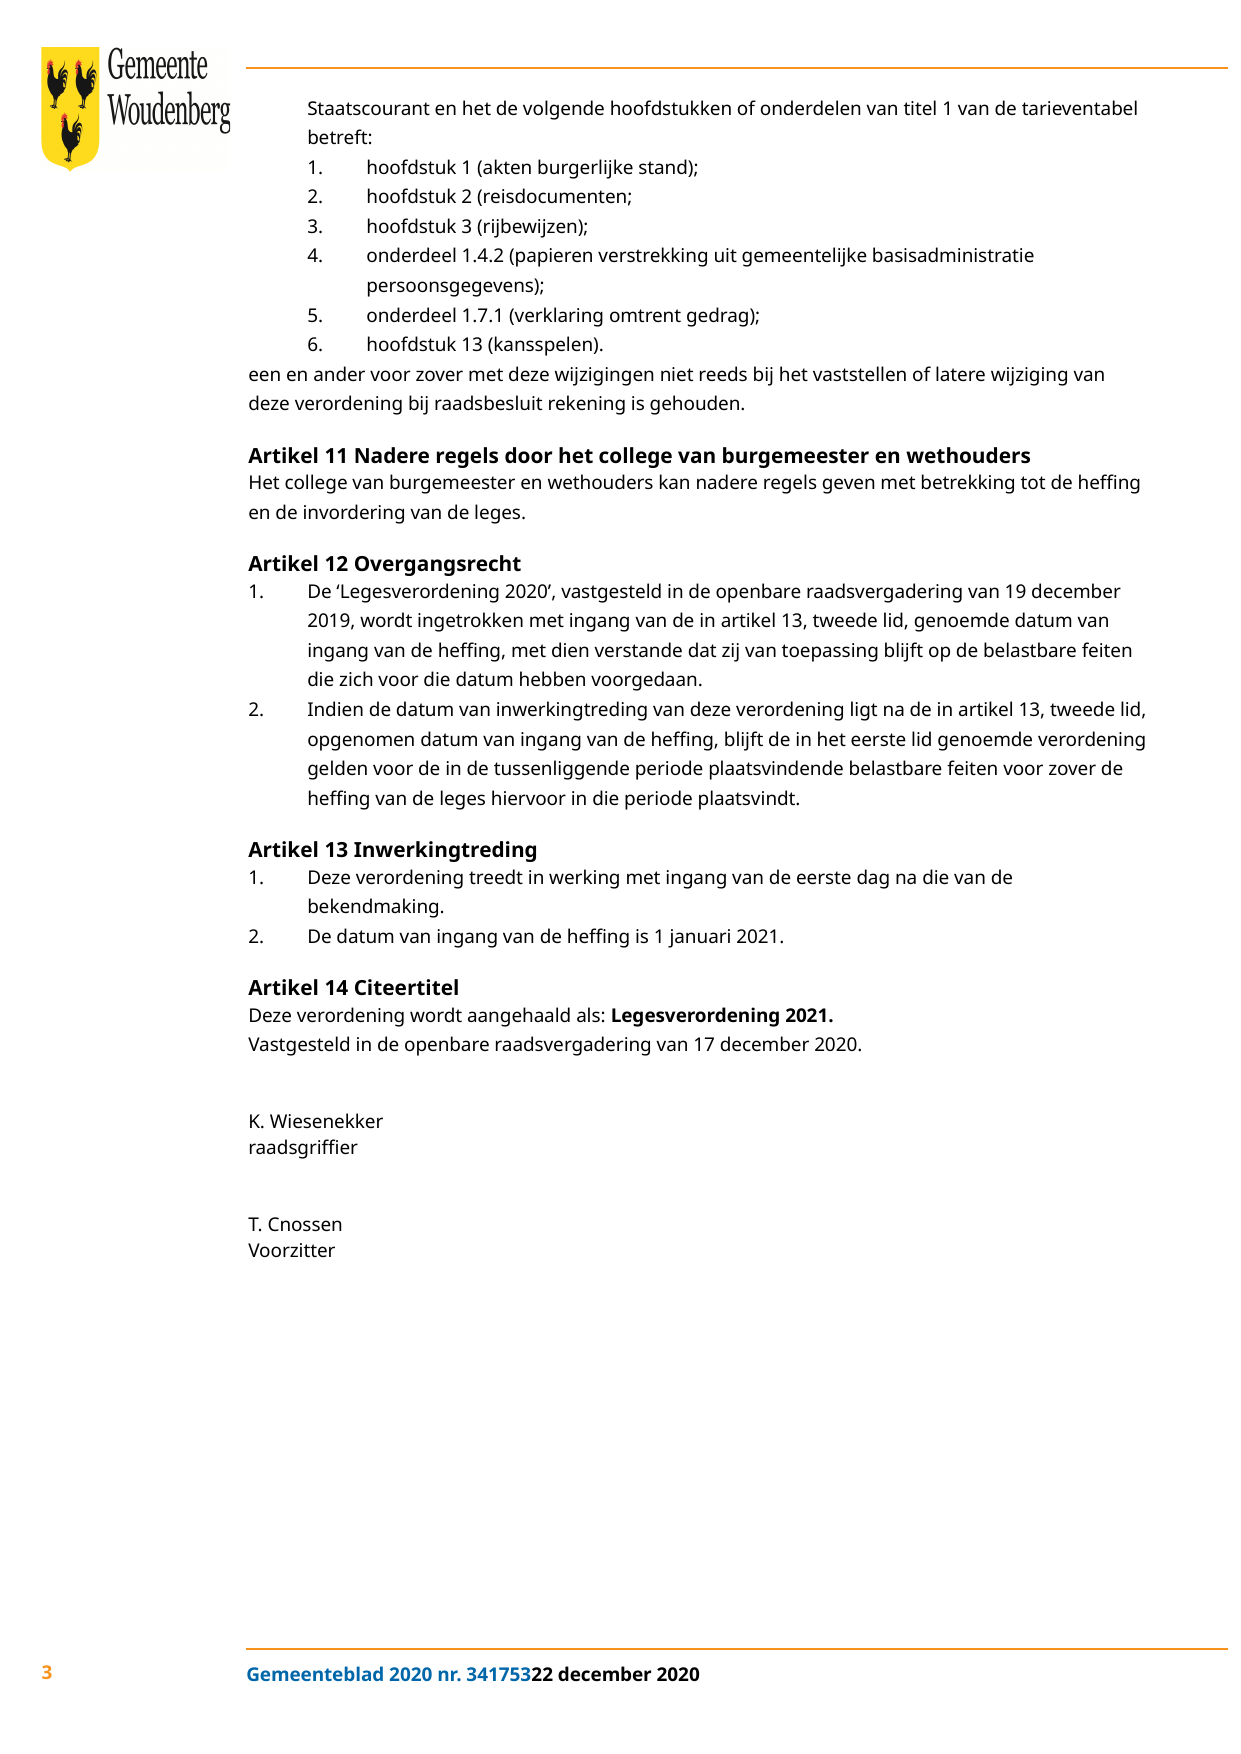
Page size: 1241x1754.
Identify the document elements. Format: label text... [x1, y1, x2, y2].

text Voorzitter [248, 1237, 1152, 1263]
list hoofdstuk 13 (kansspelen). [307, 331, 1152, 357]
list hoofdstuk 1 (akten burgerlijke stand); [307, 154, 1152, 180]
text raadsgriffier [248, 1134, 1152, 1160]
text een en ander voor zover met deze wijzigingen niet reeds bij het vaststellen of latere wijziging van deze verordening bij raadsbesluit rekening is gehouden. [248, 361, 1152, 416]
list Indien de datum van inwerkingtreding van deze verordening ligt na de in artikel 13, tweede lid, opgenomen datum van ingang van de heffing, blijft de in het eerste lid genoemde verordening gelden voor de in de tussenliggende periode plaatsvindende belastbare feiten voor zover de heffing van de leges hiervoor in die periode plaatsvindt. [248, 696, 1152, 811]
list Deze verordening treedt in werking met ingang van de eerste dag na die van de bekendmaking. [248, 864, 1152, 919]
list De datum van ingang van de heffing is 1 januari 2021. [248, 923, 1152, 949]
text Artikel 12 Overgangsrecht [248, 549, 1152, 578]
text K. Wiesenekker [248, 1109, 1152, 1134]
list onderdeel 1.4.2 (papieren verstrekking uit gemeentelijke basisadministratie persoonsgegevens); [307, 243, 1152, 298]
text Artikel 13 Inwerkingtreding [248, 835, 1152, 864]
text Artikel 14 Citeertitel [248, 973, 1152, 1002]
list onderdeel 1.7.1 (verklaring omtrent gedrag); [307, 302, 1152, 328]
list De ‘Legesverordening 2020’, vastgesteld in de openbare raadsvergadering van 19 december 2019, wordt ingetrokken met ingang van de in artikel 13, tweede lid, genoemde datum van ingang van de heffing, met dien verstande dat zij van toepassing blijft op de belastbare feiten die zich voor die datum hebben voorgedaan. [248, 578, 1152, 692]
text T. Cnossen [248, 1212, 1152, 1237]
text Het college van burgemeester en wethouders kan nadere regels geven met betrekking tot de heffing en de invordering van de leges. [248, 469, 1152, 525]
text Deze verordening wordt aangehaald als: Legesverordening 2021. [248, 1002, 1152, 1028]
text Vastgesteld in de openbare raadsvergadering van 17 december 2020. [248, 1031, 1152, 1057]
list hoofdstuk 3 (rijbewijzen); [307, 213, 1152, 239]
text Artikel 11 Nadere regels door het college van burgemeester en wethouders [248, 441, 1152, 469]
list hoofdstuk 2 (reisdocumenten; [307, 183, 1152, 209]
list Staatscourant en het de volgende hoofdstukken of onderdelen van titel 1 van de tarieventabel betreft: [248, 95, 1152, 150]
picture [41, 47, 231, 172]
